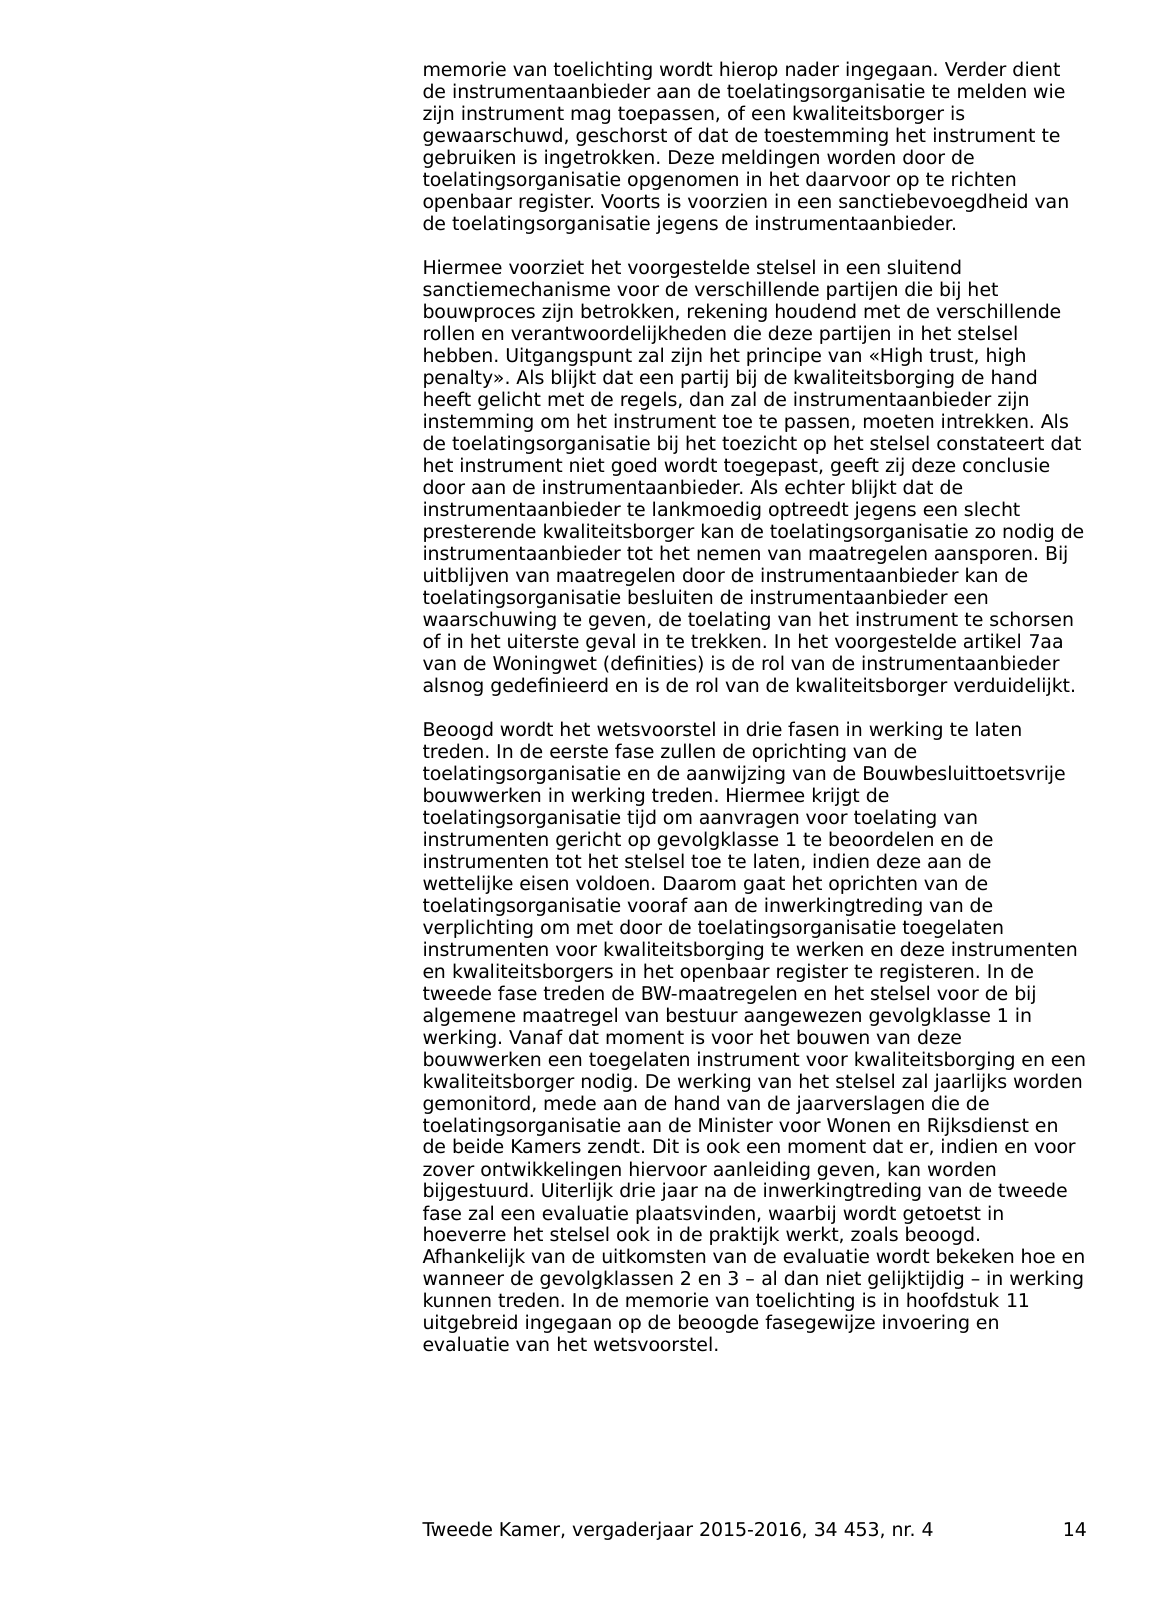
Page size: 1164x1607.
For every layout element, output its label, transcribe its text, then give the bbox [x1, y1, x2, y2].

text memorie van toelichting wordt hierop nader ingegaan. Verder dient de instrumentaanbieder aan de toelatingsorganisatie te melden wie zijn instrument mag toepassen, of een kwaliteitsborger is gewaarschuwd, geschorst of dat de toestemming het instrument te gebruiken is ingetrokken. Deze meldingen worden door de toelatingsorganisatie opgenomen in het daarvoor op te richten openbaar register. Voorts is voorzien in een sanctiebevoegdheid van de toelatingsorganisatie jegens de instrumentaanbieder. [422, 59, 1087, 235]
text Hiermee voorziet het voorgestelde stelsel in een sluitend sanctiemechanisme voor de verschillende partijen die bij het bouwproces zijn betrokken, rekening houdend met de verschillende rollen en verantwoordelijkheden die deze partijen in het stelsel hebben. Uitgangspunt zal zijn het principe van «High trust, high penalty». Als blijkt dat een partij bij de kwaliteitsborging de hand heeft gelicht met de regels, dan zal de instrumentaanbieder zijn instemming om het instrument toe te passen, moeten intrekken. Als de toelatingsorganisatie bij het toezicht op het stelsel constateert dat het instrument niet goed wordt toegepast, geeft zij deze conclusie door aan de instrumentaanbieder. Als echter blijkt dat de instrumentaanbieder te lankmoedig optreedt jegens een slecht presterende kwaliteitsborger kan de toelatingsorganisatie zo nodig de instrumentaanbieder tot het nemen van maatregelen aansporen. Bij uitblijven van maatregelen door de instrumentaanbieder kan de toelatingsorganisatie besluiten de instrumentaanbieder een waarschuwing te geven, de toelating van het instrument te schorsen of in het uiterste geval in te trekken. In het voorgestelde artikel 7aa van de Woningwet (definities) is de rol van de instrumentaanbieder alsnog gedefinieerd en is de rol van de kwaliteitsborger verduidelijkt. [422, 257, 1087, 697]
text Beoogd wordt het wetsvoorstel in drie fasen in werking te laten treden. In de eerste fase zullen de oprichting van de toelatingsorganisatie en de aanwijzing van de Bouwbesluittoetsvrije bouwwerken in werking treden. Hiermee krijgt de toelatingsorganisatie tijd om aanvragen voor toelating van instrumenten gericht op gevolgklasse 1 te beoordelen en de instrumenten tot het stelsel toe te laten, indien deze aan de wettelijke eisen voldoen. Daarom gaat het oprichten van de toelatingsorganisatie vooraf aan de inwerkingtreding van de verplichting om met door de toelatingsorganisatie toegelaten instrumenten voor kwaliteitsborging te werken en deze instrumenten en kwaliteitsborgers in het openbaar register te registeren. In de tweede fase treden de BW-maatregelen en het stelsel voor de bij algemene maatregel van bestuur aangewezen gevolgklasse 1 in werking. Vanaf dat moment is voor het bouwen van deze bouwwerken een toegelaten instrument voor kwaliteitsborging en een kwaliteitsborger nodig. De werking van het stelsel zal jaarlijks worden gemonitord, mede aan de hand van de jaarverslagen die de toelatingsorganisatie aan de Minister voor Wonen en Rijksdienst en de beide Kamers zendt. Dit is ook een moment dat er, indien en voor zover ontwikkelingen hiervoor aanleiding geven, kan worden bijgestuurd. Uiterlijk drie jaar na de inwerkingtreding van de tweede fase zal een evaluatie plaatsvinden, waarbij wordt getoetst in hoeverre het stelsel ook in de praktijk werkt, zoals beoogd. Afhankelijk van de uitkomsten van de evaluatie wordt bekeken hoe en wanneer de gevolgklassen 2 en 3 – al dan niet gelijktijdig – in werking kunnen treden. In de memorie van toelichting is in hoofdstuk 11 uitgebreid ingegaan op de beoogde fasegewijze invoering en evaluatie van het wetsvoorstel. [422, 719, 1087, 1356]
